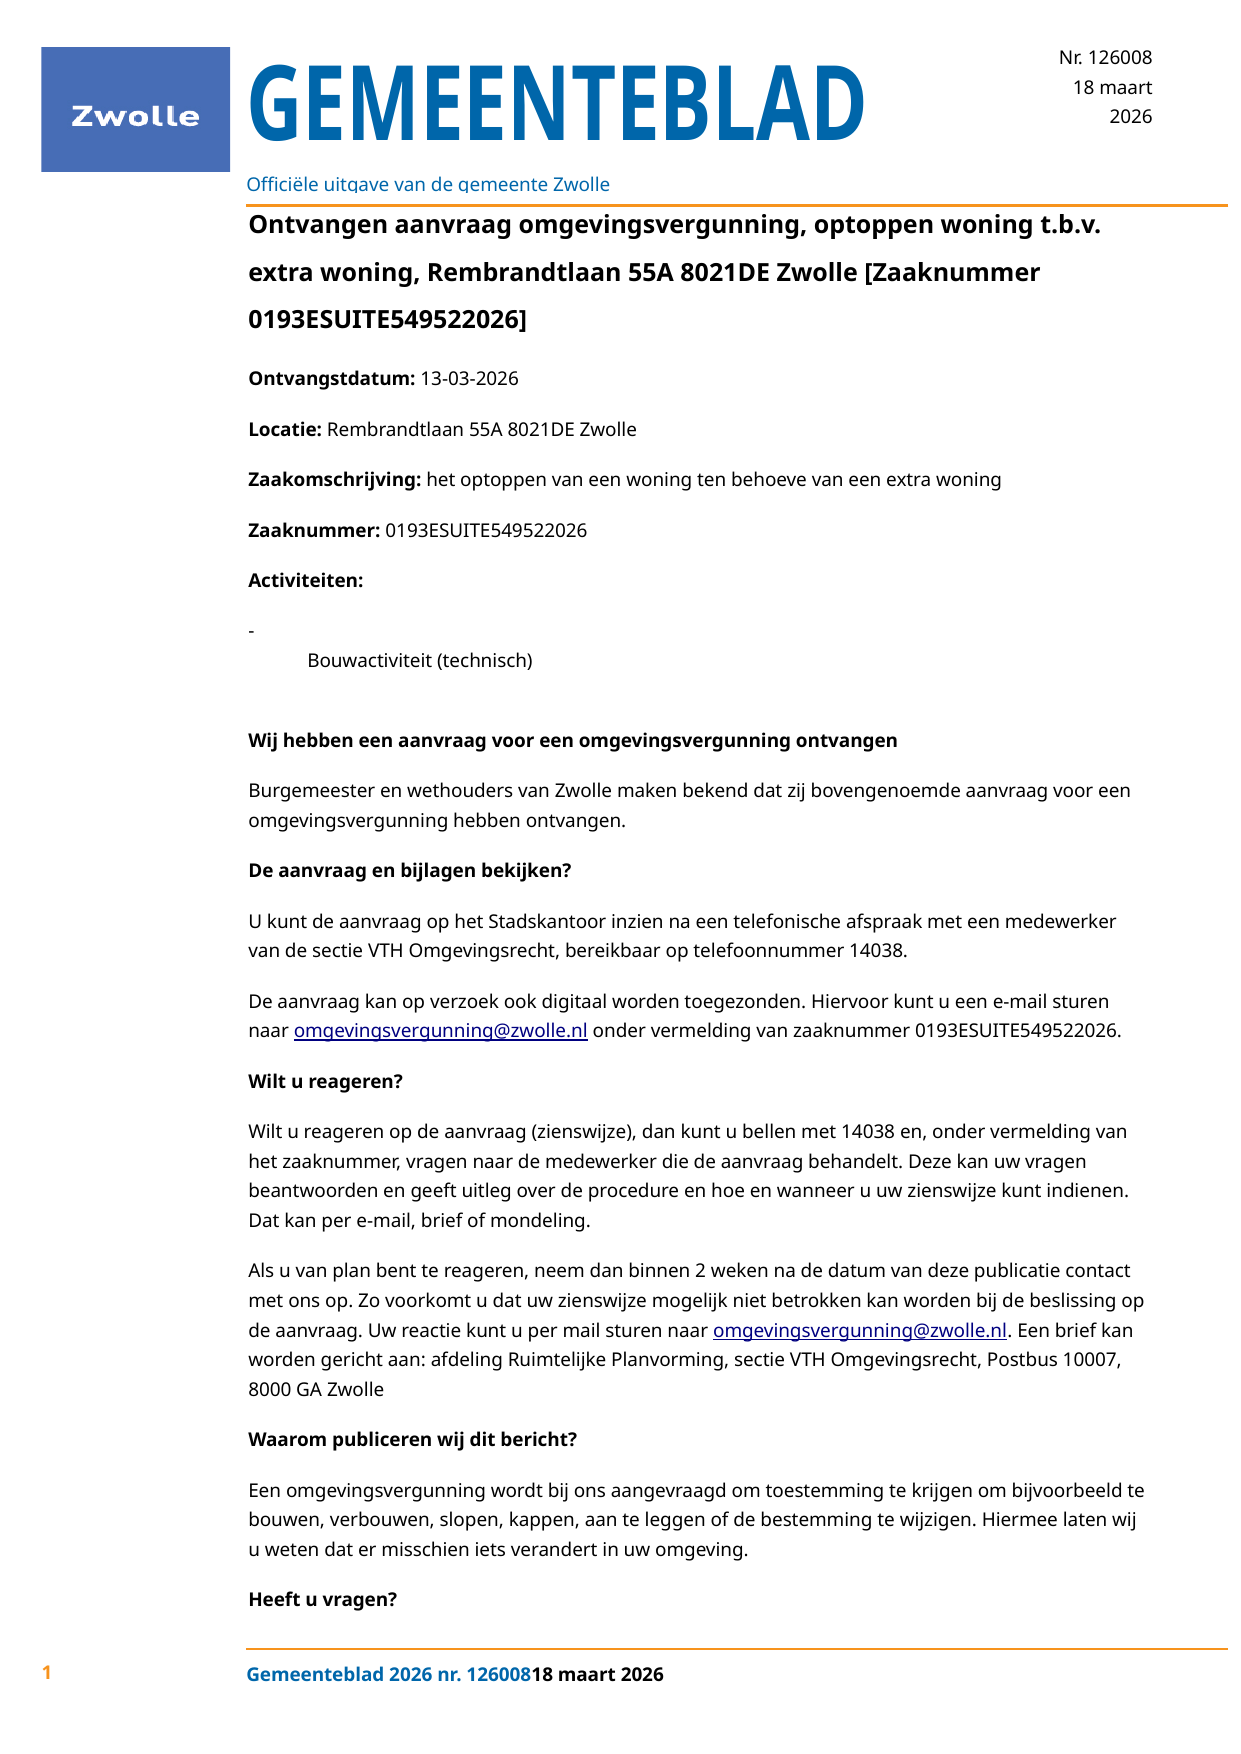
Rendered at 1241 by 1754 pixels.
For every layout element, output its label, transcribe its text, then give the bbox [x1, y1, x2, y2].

text Ontvangstdatum: 13-03-2026 [248, 366, 1152, 391]
text Als u van plan bent te reageren, neem dan binnen 2 weken na de datum van deze publicatie contact met ons op. Zo voorkomt u dat uw zienswijze mogelijk niet betrokken kan worden bij de beslissing op de aanvraag. Uw reactie kunt u per mail sturen naar omgevingsvergunning@zwolle.nl. Een brief kan worden gericht aan: afdeling Ruimtelijke Planvorming, sectie VTH Omgevingsrecht, Postbus 10007, 8000 GA Zwolle [248, 1258, 1152, 1402]
text Ontvangen aanvraag omgevingsvergunning, optoppen woning t.b.v. extra woning, Rembrandtlaan 55A 8021DE Zwolle [Zaaknummer 0193ESUITE549522026] [248, 207, 1152, 336]
text Waarom publiceren wij dit bericht? [248, 1426, 1152, 1452]
text De aanvraag en bijlagen bekijken? [248, 858, 1152, 883]
list Bouwactiviteit (technisch) [248, 647, 1152, 673]
text Zaaknummer: 0193ESUITE549522026 [248, 517, 1152, 542]
text Locatie: Rembrandtlaan 55A 8021DE Zwolle [248, 416, 1152, 442]
text Wij hebben een aanvraag voor een omgevingsvergunning ontvangen [248, 727, 1152, 753]
text Wilt u reageren? [248, 1068, 1152, 1094]
text Zaakomschrijving: het optoppen van een woning ten behoeve van een extra woning [248, 466, 1152, 492]
text Burgemeester en wethouders van Zwolle maken bekend dat zij bovengenoemde aanvraag voor een omgevingsvergunning hebben ontvangen. [248, 778, 1152, 833]
text Wilt u reageren op de aanvraag (zienswijze), dan kunt u bellen met 14038 en, onder vermelding van het zaaknummer, vragen naar de medewerker die de aanvraag behandelt. Deze kan uw vragen beantwoorden en geeft uitleg over de procedure en hoe en wanneer u uw zienswijze kunt indienen. Dat kan per e-mail, brief of mondeling. [248, 1118, 1152, 1233]
picture [41, 47, 231, 172]
text Een omgevingsvergunning wordt bij ons aangevraagd om toestemming te krijgen om bijvoorbeeld te bouwen, verbouwen, slopen, kappen, aan te leggen of de bestemming te wijzigen. Hiermee laten wij u weten dat er misschien iets verandert in uw omgeving. [248, 1477, 1152, 1562]
text Activiteiten: [248, 567, 1152, 593]
text De aanvraag kan op verzoek ook digitaal worden toegezonden. Hiervoor kunt u een e-mail sturen naar omgevingsvergunning@zwolle.nl onder vermelding van zaaknummer 0193ESUITE549522026. [248, 988, 1152, 1043]
text Heeft u vragen? [248, 1586, 1152, 1612]
text U kunt de aanvraag op het Stadskantoor inzien na een telefonische afspraak met een medewerker van de sectie VTH Omgevingsrecht, bereikbaar op telefoonnummer 14038. [248, 908, 1152, 963]
